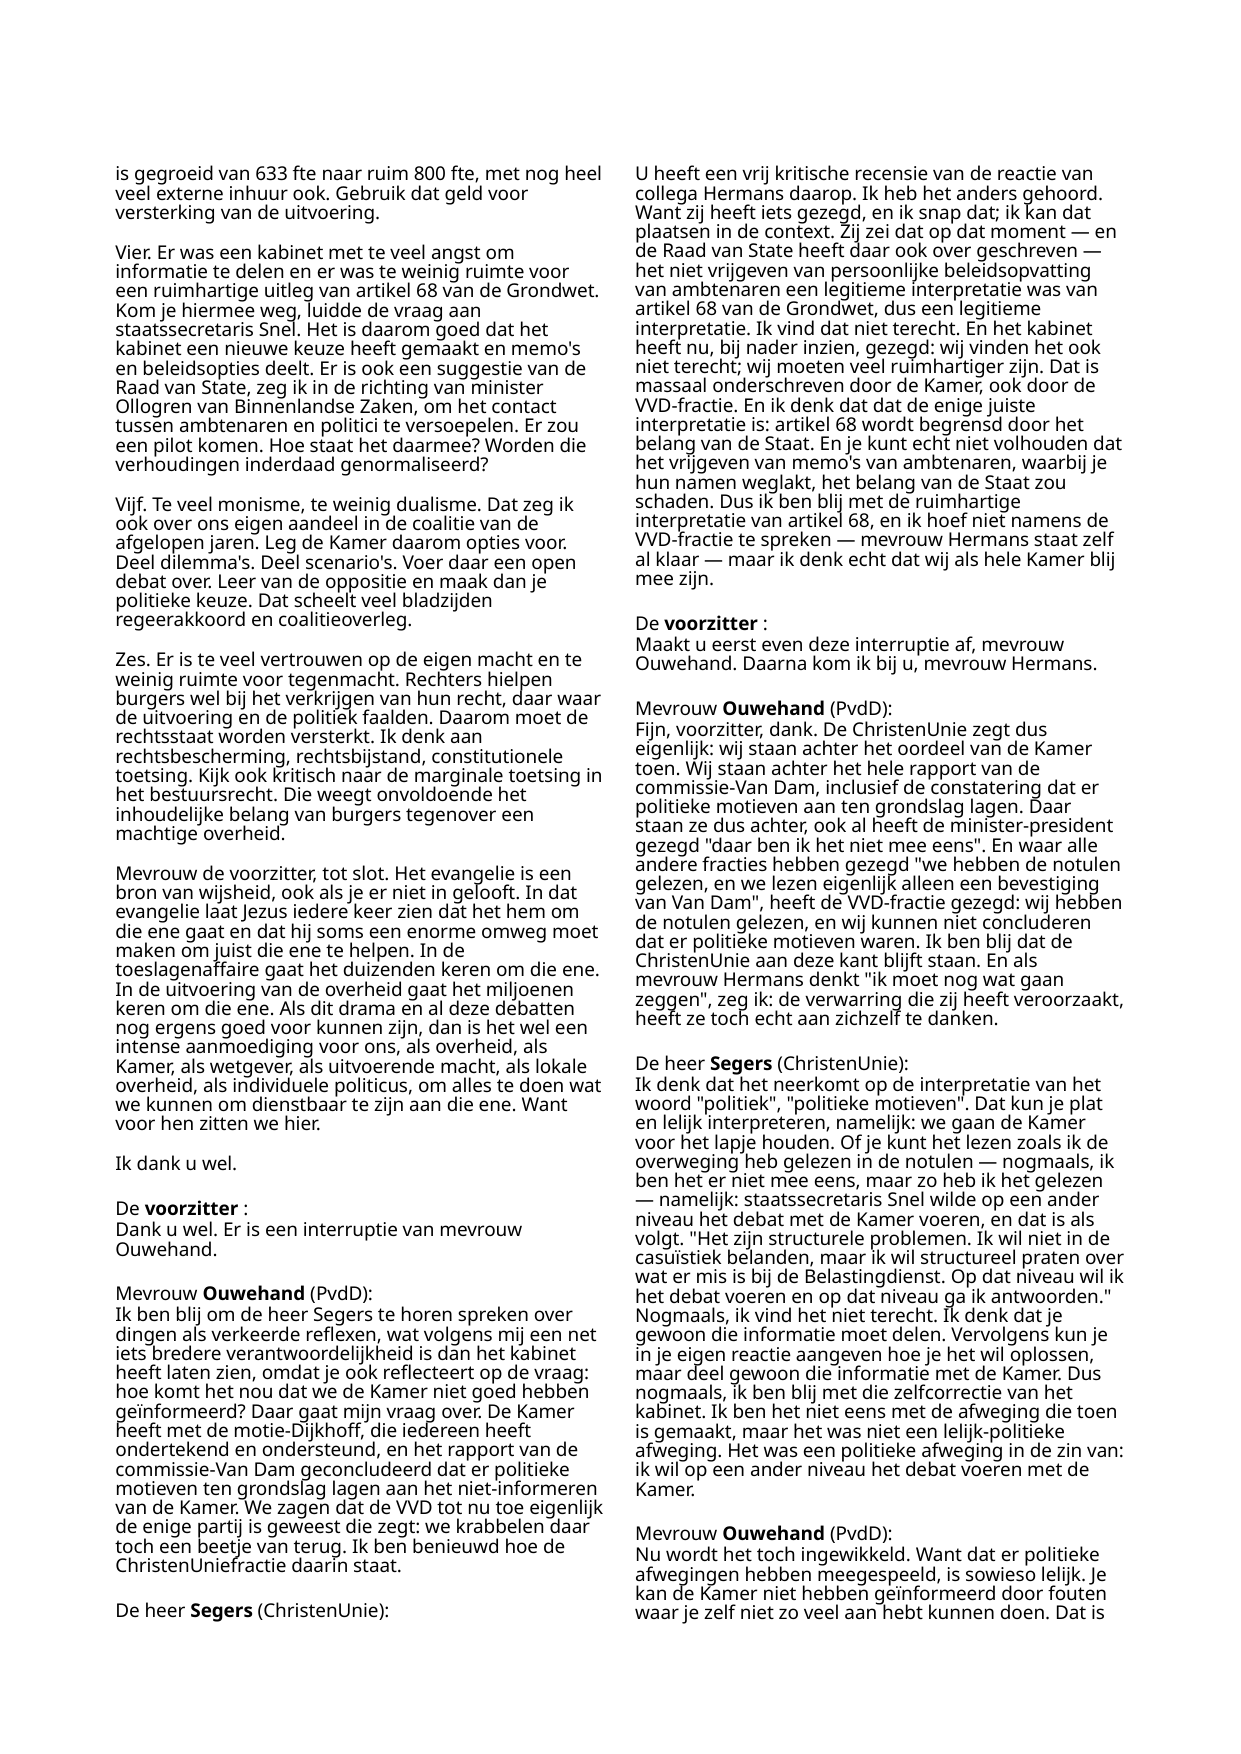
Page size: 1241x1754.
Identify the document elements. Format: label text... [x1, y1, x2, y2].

text Fijn, voorzitter, dank. De ChristenUnie zegt dus eigenlijk: wij staan achter het oordeel van de Kamer toen. Wij staan achter het hele rapport van de commissie-Van Dam, inclusief de constatering dat er politieke motieven aan ten grondslag lagen. Daar staan ze dus achter, ook al heeft de minister-president gezegd "daar ben ik het niet mee eens". En waar alle andere fracties hebben gezegd "we hebben de notulen gelezen, en we lezen eigenlijk alleen een bevestiging van Van Dam", heeft de VVD-fractie gezegd: wij hebben de notulen gelezen, en wij kunnen niet concluderen dat er politieke motieven waren. Ik ben blij dat de ChristenUnie aan deze kant blijft staan. En als mevrouw Hermans denkt "ik moet nog wat gaan zeggen", zeg ik: de verwarring die zij heeft veroorzaakt, heeft ze toch echt aan zichzelf te danken. [635, 721, 1125, 1029]
text Vijf. Te veel monisme, te weinig dualisme. Dat zeg ik ook over ons eigen aandeel in de coalitie van de afgelopen jaren. Leg de Kamer daarom opties voor. Deel dilemma's. Deel scenario's. Voer daar een open debat over. Leer van de oppositie en maak dan je politieke keuze. Dat scheelt veel bladzijden regeerakkoord en coalitieoverleg. [115, 496, 605, 631]
text Mevrouw Ouwehand (PvdD): [115, 1281, 605, 1306]
text Nu wordt het toch ingewikkeld. Want dat er politieke afwegingen hebben meegespeeld, is sowieso lelijk. Je kan de Kamer niet hebben geïnformeerd door fouten waar je zelf niet zo veel aan hebt kunnen doen. Dat is [635, 1546, 1125, 1623]
text De voorzitter : [635, 610, 1125, 636]
text Vier. Er was een kabinet met te veel angst om informatie te delen en er was te weinig ruimte voor een ruimhartige uitleg van artikel 68 van de Grondwet. Kom je hiermee weg, luidde de vraag aan staatssecretaris Snel. Het is daarom goed dat het kabinet een nieuwe keuze heeft gemaakt en memo's en beleidsopties deelt. Er is ook een suggestie van de Raad van State, zeg ik in de richting van minister Ollogren van Binnenlandse Zaken, om het contact tussen ambtenaren en politici te versoepelen. Er zou een pilot komen. Hoe staat het daarmee? Worden die verhoudingen inderdaad genormaliseerd? [115, 244, 605, 475]
text De heer Segers (ChristenUnie): [115, 1597, 605, 1623]
text Zes. Er is te veel vertrouwen op de eigen macht en te weinig ruimte voor tegenmacht. Rechters hielpen burgers wel bij het verkrijgen van hun recht, daar waar de uitvoering en de politiek faalden. Daarom moet de rechtsstaat worden versterkt. Ik denk aan rechtsbescherming, rechtsbijstand, constitutionele toetsing. Kijk ook kritisch naar de marginale toetsing in het bestuursrecht. Die weegt onvoldoende het inhoudelijke belang van burgers tegenover een machtige overheid. [115, 651, 605, 844]
text Ik denk dat het neerkomt op de interpretatie van het woord "politiek", "politieke motieven". Dat kun je plat en lelijk interpreteren, namelijk: we gaan de Kamer voor het lapje houden. Of je kunt het lezen zoals ik de overweging heb gelezen in de notulen — nogmaals, ik ben het er niet mee eens, maar zo heb ik het gelezen — namelijk: staatssecretaris Snel wilde op een ander niveau het debat met de Kamer voeren, en dat is als volgt. "Het zijn structurele problemen. Ik wil niet in de casuïstiek belanden, maar ik wil structureel praten over wat er mis is bij de Belastingdienst. Op dat niveau wil ik het debat voeren en op dat niveau ga ik antwoorden." Nogmaals, ik vind het niet terecht. Ik denk dat je gewoon die informatie moet delen. Vervolgens kun je in je eigen reactie aangeven hoe je het wil oplossen, maar deel gewoon die informatie met de Kamer. Dus nogmaals, ik ben blij met die zelfcorrectie van het kabinet. Ik ben het niet eens met de afweging die toen is gemaakt, maar het was niet een lelijk-politieke afweging. Het was een politieke afweging in de zin van: ik wil op een ander niveau het debat voeren met de Kamer. [635, 1076, 1125, 1500]
text Dank u wel. Er is een interruptie van mevrouw Ouwehand. [115, 1221, 605, 1260]
text Mevrouw Ouwehand (PvdD): [635, 695, 1125, 721]
text U heeft een vrij kritische recensie van de reactie van collega Hermans daarop. Ik heb het anders gehoord. Want zij heeft iets gezegd, en ik snap dat; ik kan dat plaatsen in de context. Zij zei dat op dat moment — en de Raad van State heeft daar ook over geschreven — het niet vrijgeven van persoonlijke beleidsopvatting van ambtenaren een legitieme interpretatie was van artikel 68 van de Grondwet, dus een legitieme interpretatie. Ik vind dat niet terecht. En het kabinet heeft nu, bij nader inzien, gezegd: wij vinden het ook niet terecht; wij moeten veel ruimhartiger zijn. Dat is massaal onderschreven door de Kamer, ook door de VVD-fractie. En ik denk dat dat de enige juiste interpretatie is: artikel 68 wordt begrensd door het belang van de Staat. En je kunt echt niet volhouden dat het vrijgeven van memo's van ambtenaren, waarbij je hun namen weglakt, het belang van de Staat zou schaden. Dus ik ben blij met de ruimhartige interpretatie van artikel 68, en ik hoef niet namens de VVD-fractie te spreken — mevrouw Hermans staat zelf al klaar — maar ik denk echt dat wij als hele Kamer blij mee zijn. [635, 165, 1125, 589]
text De voorzitter : [115, 1196, 605, 1221]
text Ik ben blij om de heer Segers te horen spreken over dingen als verkeerde reflexen, wat volgens mij een net iets bredere verantwoordelijkheid is dan het kabinet heeft laten zien, omdat je ook reflecteert op de vraag: hoe komt het nou dat we de Kamer niet goed hebben geïnformeerd? Daar gaat mijn vraag over. De Kamer heeft met de motie-Dijkhoff, die iedereen heeft ondertekend en ondersteund, en het rapport van de commissie-Van Dam geconcludeerd dat er politieke motieven ten grondslag lagen aan het niet-informeren van de Kamer. We zagen dat de VVD tot nu toe eigenlijk de enige partij is geweest die zegt: we krabbelen daar toch een beetje van terug. Ik ben benieuwd hoe de ChristenUniefractie daarin staat. [115, 1306, 605, 1576]
text Mevrouw Ouwehand (PvdD): [635, 1521, 1125, 1546]
text Mevrouw de voorzitter, tot slot. Het evangelie is een bron van wijsheid, ook als je er niet in gelooft. In dat evangelie laat Jezus iedere keer zien dat het hem om die ene gaat en dat hij soms een enorme omweg moet maken om juist die ene te helpen. In de toeslagenaffaire gaat het duizenden keren om die ene. In de uitvoering van de overheid gaat het miljoenen keren om die ene. Als dit drama en al deze debatten nog ergens goed voor kunnen zijn, dan is het wel een intense aanmoediging voor ons, als overheid, als Kamer, als wetgever, als uitvoerende macht, als lokale overheid, als individuele politicus, om alles te doen wat we kunnen om dienstbaar te zijn aan die ene. Want voor hen zitten we hier. [115, 865, 605, 1135]
text Ik dank u wel. [115, 1155, 605, 1175]
text De heer Segers (ChristenUnie): [635, 1050, 1125, 1076]
text Maakt u eerst even deze interruptie af, mevrouw Ouwehand. Daarna kom ik bij u, mevrouw Hermans. [635, 636, 1125, 674]
text is gegroeid van 633 fte naar ruim 800 fte, met nog heel veel externe inhuur ook. Gebruik dat geld voor versterking van de uitvoering. [115, 165, 605, 223]
